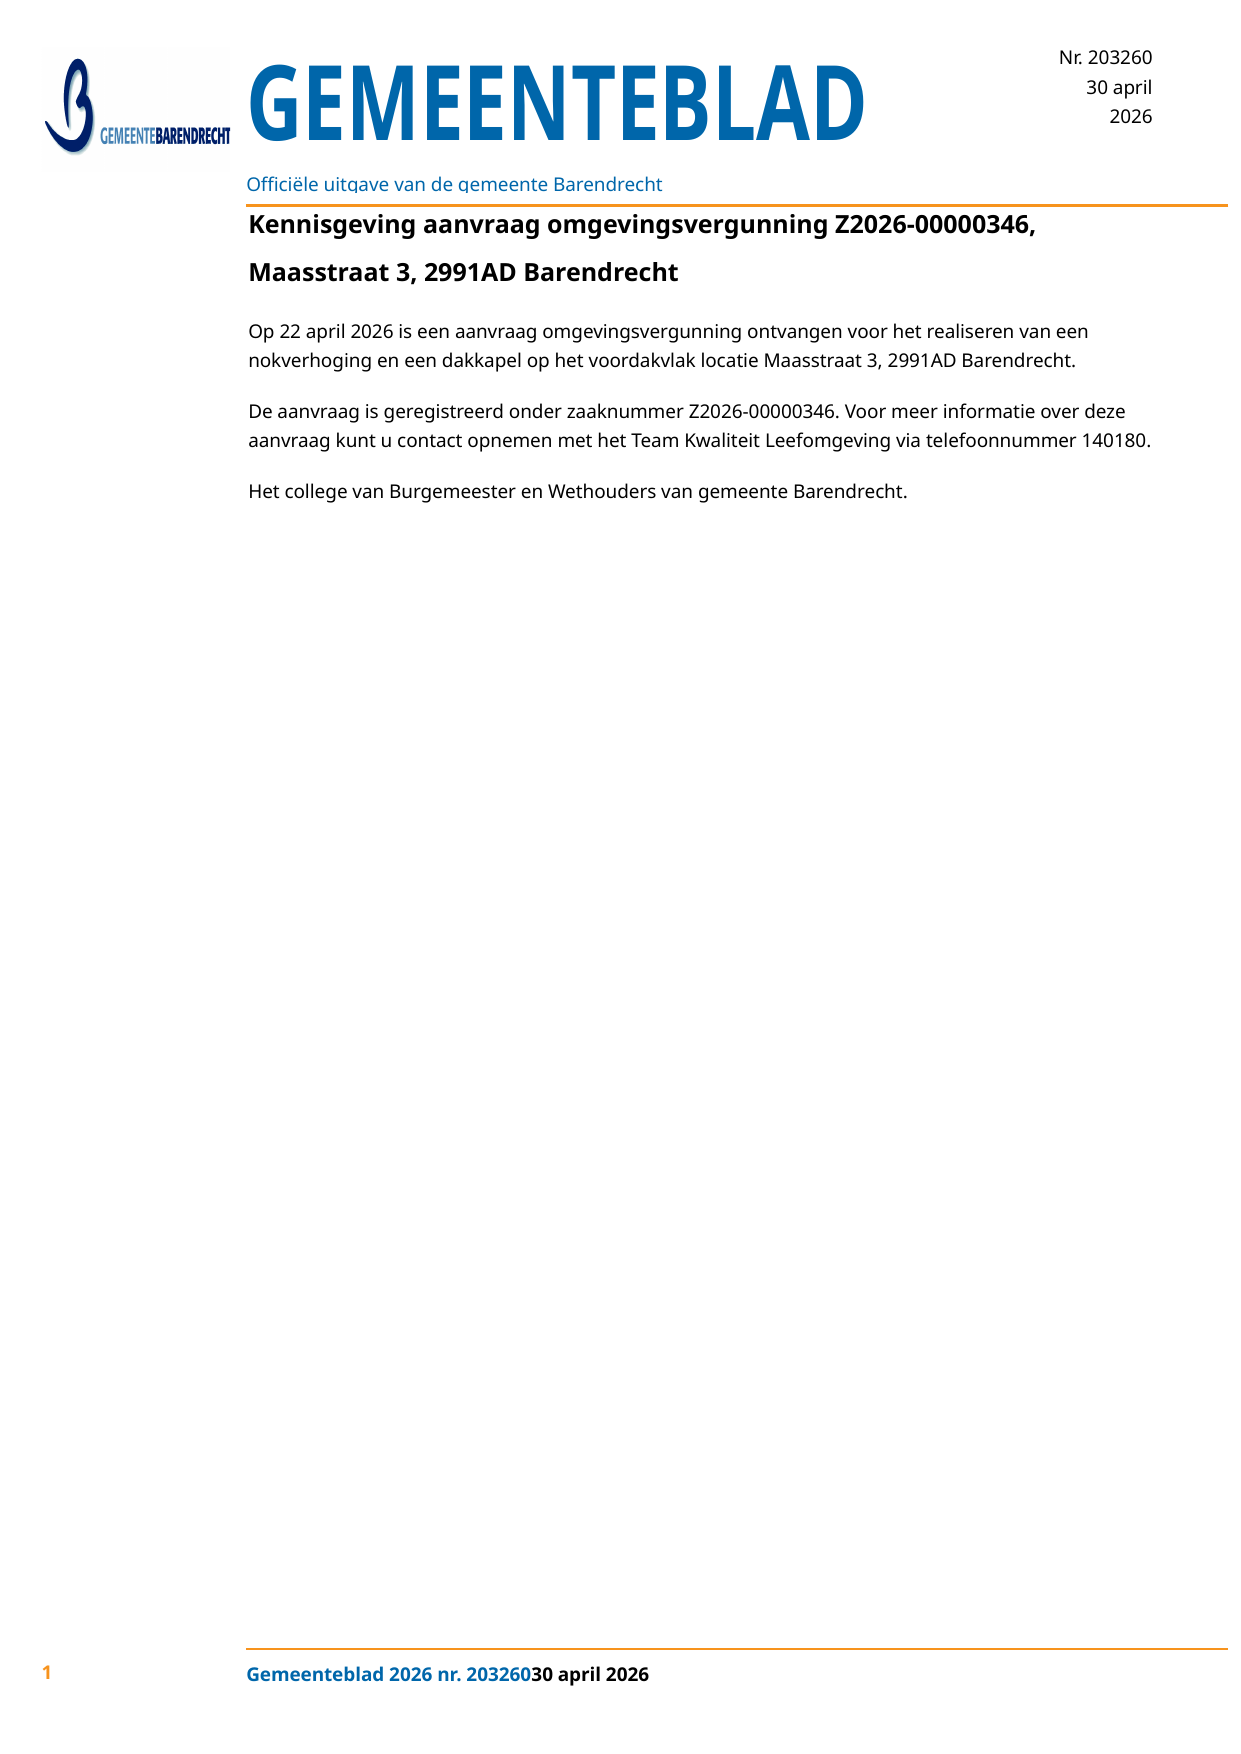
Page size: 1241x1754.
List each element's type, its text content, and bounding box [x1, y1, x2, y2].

picture [41, 47, 231, 172]
text Kennisgeving aanvraag omgevingsvergunning Z2026-00000346, Maasstraat 3, 2991AD Barendrecht [248, 207, 1152, 288]
text Op 22 april 2026 is een aanvraag omgevingsvergunning ontvangen voor het realiseren van een nokverhoging en een dakkapel op het voordakvlak locatie Maasstraat 3, 2991AD Barendrecht. [248, 318, 1152, 373]
text Het college van Burgemeester en Wethouders van gemeente Barendrecht. [248, 478, 1152, 504]
text De aanvraag is geregistreerd onder zaaknummer Z2026-00000346. Voor meer informatie over deze aanvraag kunt u contact opnemen met het Team Kwaliteit Leefomgeving via telefoonnummer 140180. [248, 398, 1152, 453]
